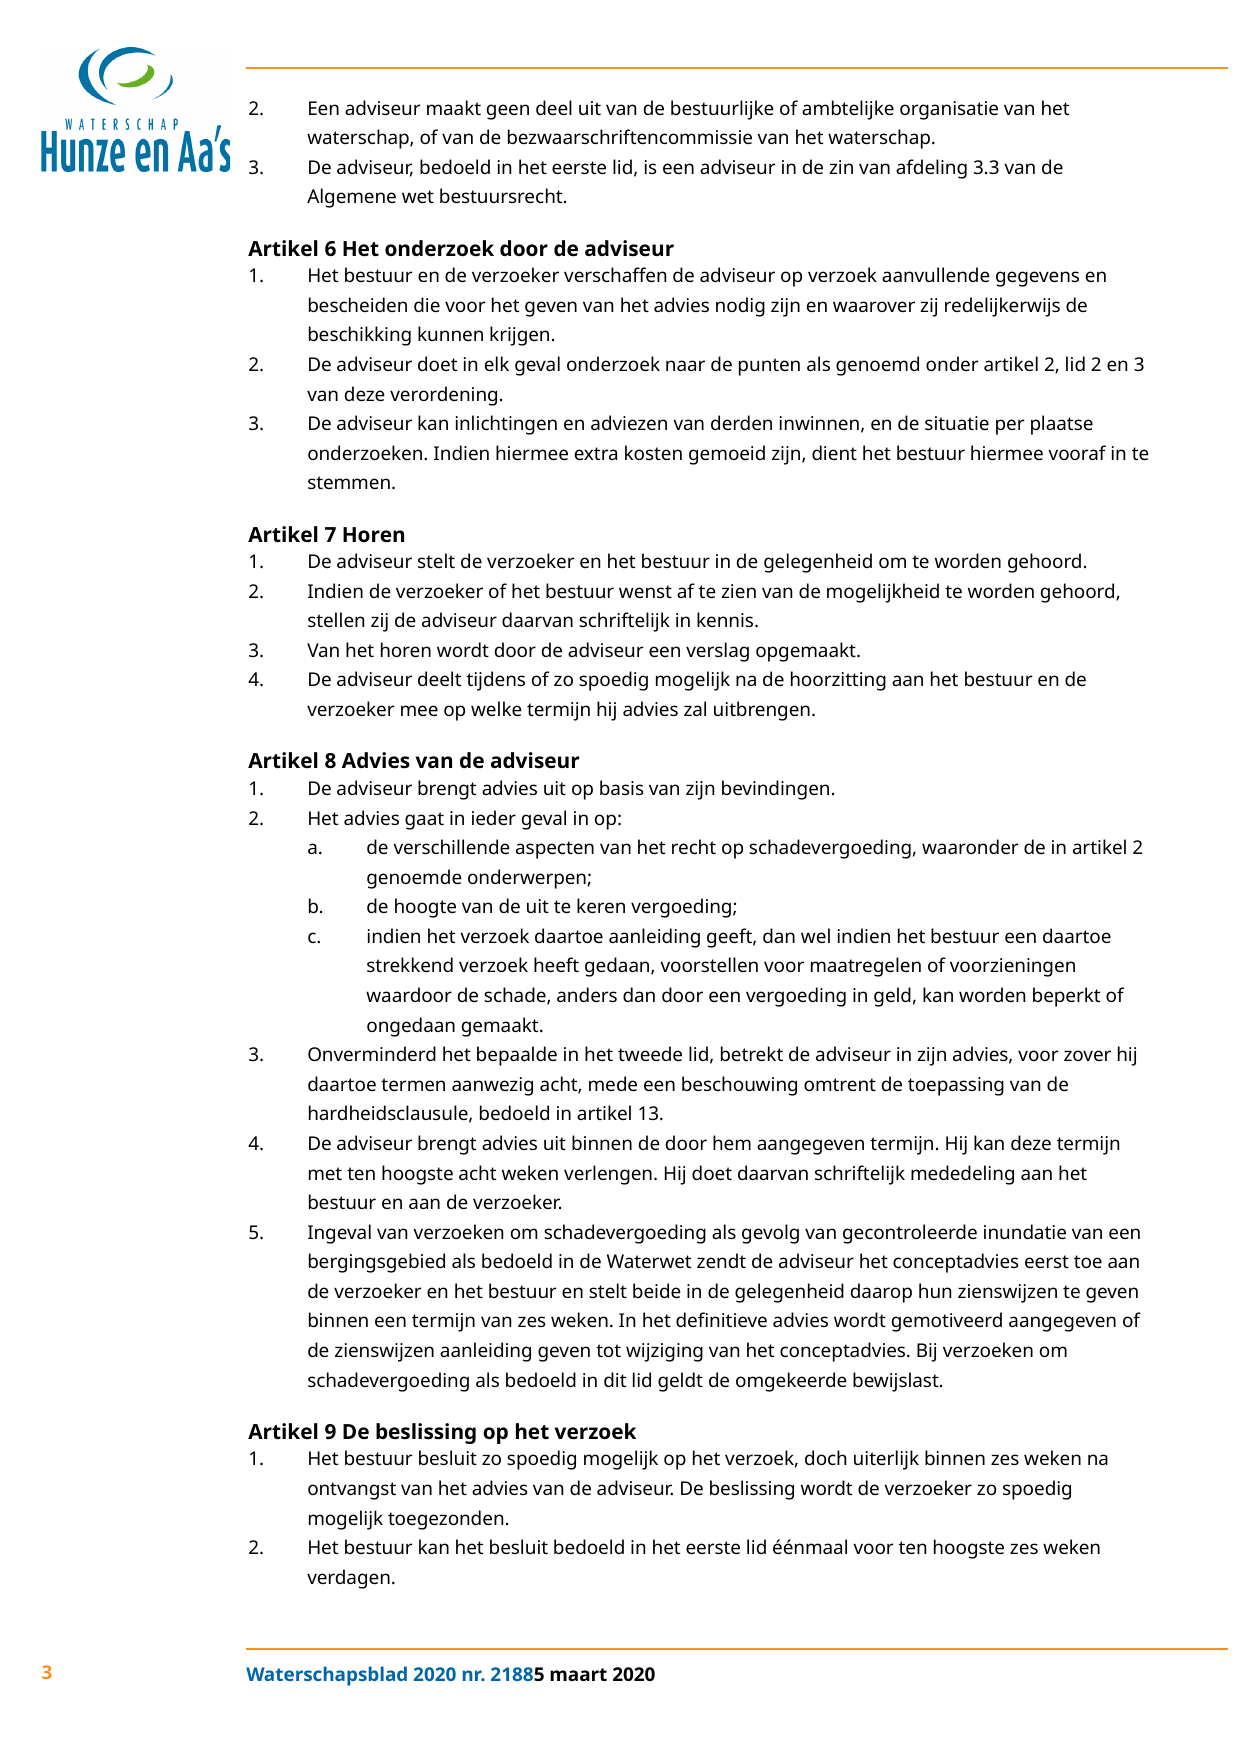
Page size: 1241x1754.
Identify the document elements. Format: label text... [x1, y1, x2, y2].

picture [41, 47, 231, 172]
list Onverminderd het bepaalde in het tweede lid, betrekt de adviseur in zijn advies, voor zover hij daartoe termen aanwezig acht, mede een beschouwing omtrent de toepassing van de hardheidsclausule, bedoeld in artikel 13. [248, 1041, 1152, 1126]
picture [226, 145, 231, 156]
text Artikel 6 Het onderzoek door de adviseur [248, 234, 1152, 262]
list Het bestuur en de verzoeker verschaffen de adviseur op verzoek aanvullende gegevens en bescheiden die voor het geven van het advies nodig zijn en waarover zij redelijkerwijs de beschikking kunnen krijgen. [248, 262, 1152, 347]
picture [183, 163, 191, 172]
text Artikel 8 Advies van de adviseur [248, 747, 1152, 775]
list De adviseur, bedoeld in het eerste lid, is een adviseur in de zin van afdeling 3.3 van de Algemene wet bestuursrecht. [248, 154, 1152, 209]
list De adviseur stelt de verzoeker en het bestuur in de gelegenheid om te worden gehoord. [248, 548, 1152, 574]
list Indien de verzoeker of het bestuur wenst af te zien van de mogelijkheid te worden gehoord, stellen zij de adviseur daarvan schriftelijk in kennis. [248, 578, 1152, 633]
list De adviseur deelt tijdens of zo spoedig mogelijk na de hoorzitting aan het bestuur en de verzoeker mee op welke termijn hij advies zal uitbrengen. [248, 667, 1152, 722]
list Ingeval van verzoeken om schadevergoeding als gevolg van gecontroleerde inundatie van een bergingsgebied als bedoeld in de Waterwet zendt de adviseur het conceptadvies eerst toe aan de verzoeker en het bestuur en stelt beide in de gelegenheid daarop hun zienswijzen te geven binnen een termijn van zes weken. In het definitieve advies wordt gemotiveerd aangegeven of de zienswijzen aanleiding geven tot wijziging van het conceptadvies. Bij verzoeken om schadevergoeding als bedoeld in dit lid geldt de omgekeerde bewijslast. [248, 1219, 1152, 1392]
list Een adviseur maakt geen deel uit van de bestuurlijke of ambtelijke organisatie van het waterschap, of van de bezwaarschriftencommissie van het waterschap. [248, 95, 1152, 150]
list de verschillende aspecten van het recht op schadevergoeding, waaronder de in artikel 2 genoemde onderwerpen; [307, 834, 1152, 889]
list de hoogte van de uit te keren vergoeding; [307, 893, 1152, 919]
list Het advies gaat in ieder geval in op: [248, 805, 1152, 830]
list De adviseur brengt advies uit op basis van zijn bevindingen. [248, 775, 1152, 801]
picture [47, 154, 51, 172]
list De adviseur doet in elk geval onderzoek naar de punten als genoemd onder artikel 2, lid 2 en 3 van deze verordening. [248, 351, 1152, 406]
list indien het verzoek daartoe aanleiding geeft, dan wel indien het bestuur een daartoe strekkend verzoek heeft gedaan, voorstellen voor maatregelen of voorzieningen waardoor de schade, anders dan door een vergoeding in geld, kan worden beperkt of ongedaan gemaakt. [307, 923, 1152, 1037]
text Artikel 7 Horen [248, 520, 1152, 548]
list De adviseur kan inlichtingen en adviezen van derden inwinnen, en de situatie per plaatse onderzoeken. Indien hiermee extra kosten gemoeid zijn, dient het bestuur hiermee vooraf in te stemmen. [248, 410, 1152, 495]
text Artikel 9 De beslissing op het verzoek [248, 1417, 1152, 1446]
list Het bestuur besluit zo spoedig mogelijk op het verzoek, doch uiterlijk binnen zes weken na ontvangst van het advies van de adviseur. De beslissing wordt de verzoeker zo spoedig mogelijk toegezonden. [248, 1446, 1152, 1531]
list De adviseur brengt advies uit binnen de door hem aangegeven termijn. Hij kan deze termijn met ten hoogste acht weken verlengen. Hij doet daarvan schriftelijk mededeling aan het bestuur en aan de verzoeker. [248, 1130, 1152, 1215]
list Van het horen wordt door de adviseur een verslag opgemaakt. [248, 637, 1152, 663]
list Het bestuur kan het besluit bedoeld in het eerste lid éénmaal voor ten hoogste zes weken verdagen. [248, 1534, 1152, 1590]
